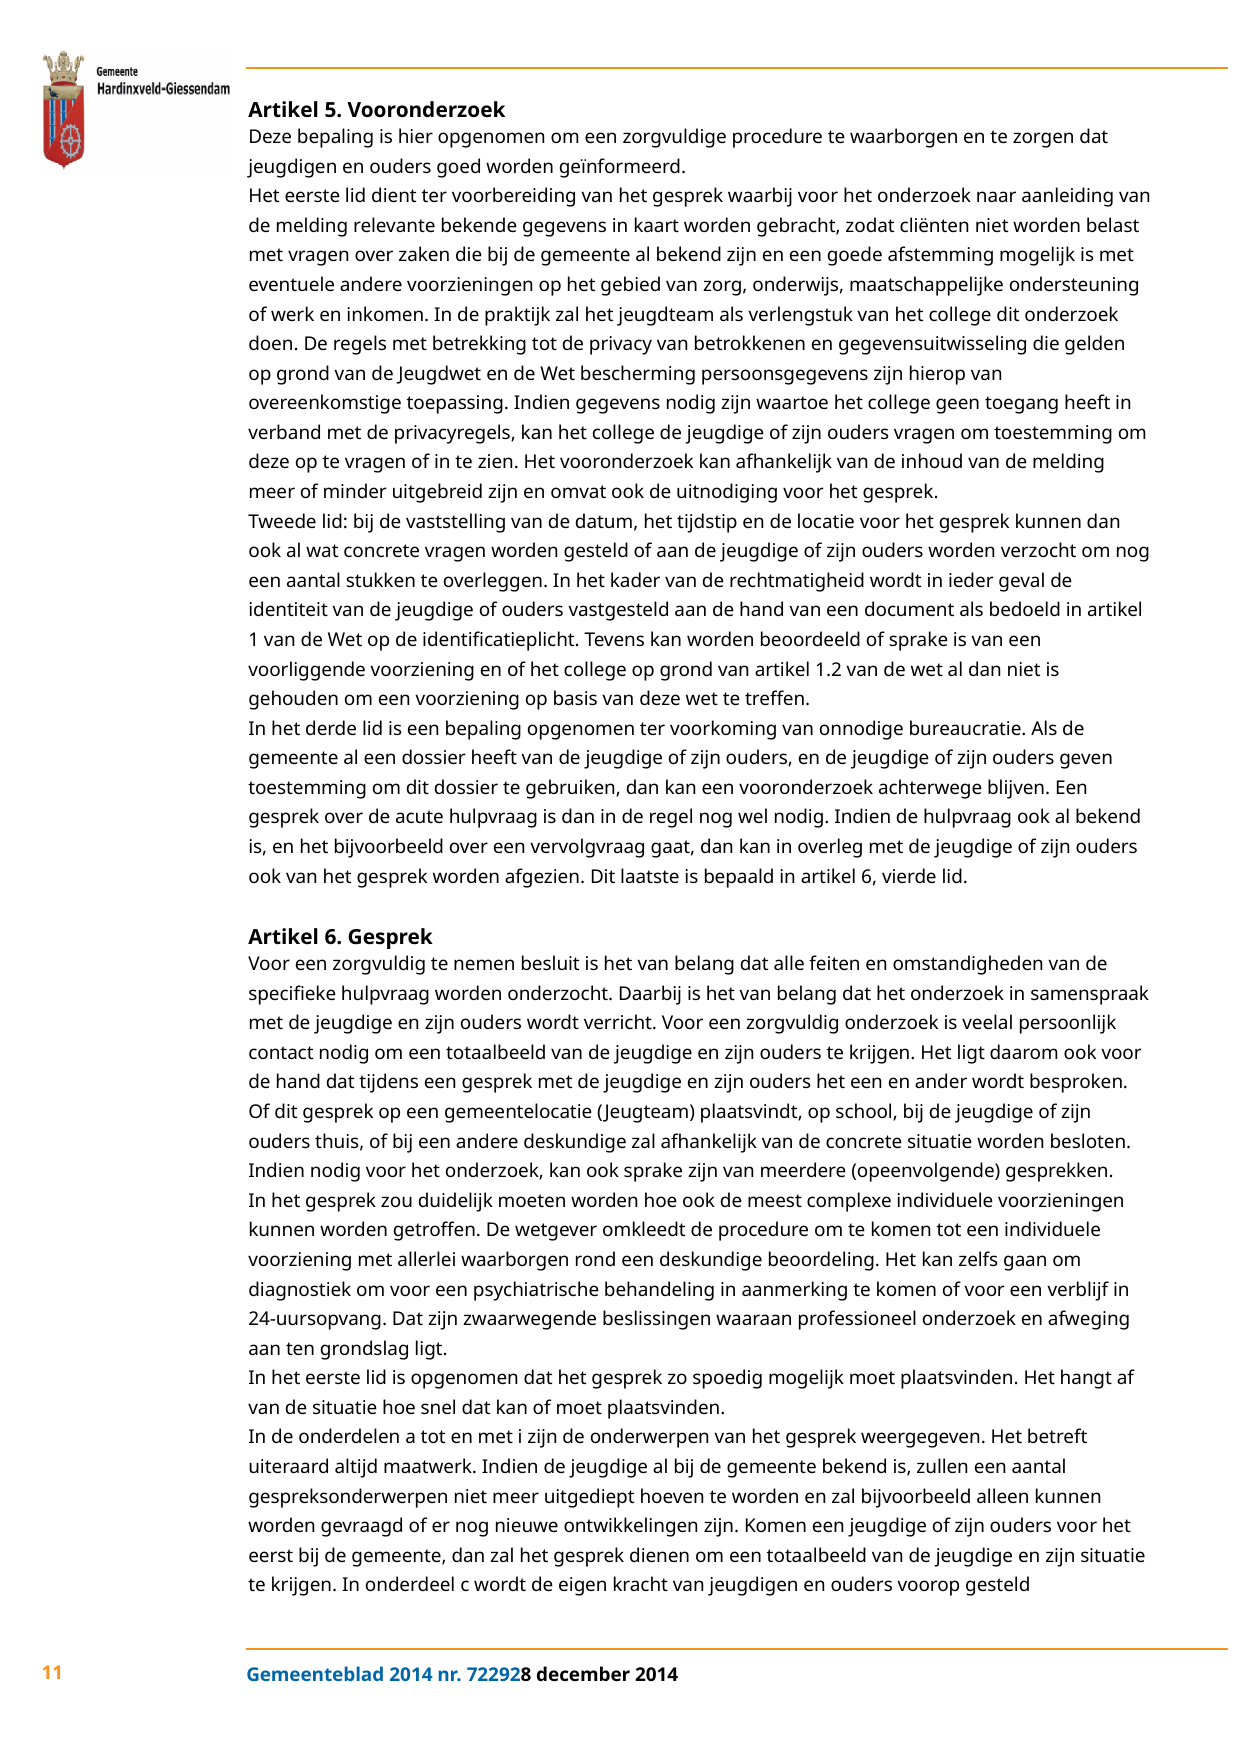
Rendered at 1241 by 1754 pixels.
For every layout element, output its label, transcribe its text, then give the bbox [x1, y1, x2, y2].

text In het derde lid is een bepaling opgenomen ter voorkoming van onnodige bureaucratie. Als de gemeente al een dossier heeft van de jeugdige of zijn ouders, en de jeugdige of zijn ouders geven toestemming om dit dossier te gebruiken, dan kan een vooronderzoek achterwege blijven. Een gesprek over de acute hulpvraag is dan in de regel nog wel nodig. Indien de hulpvraag ook al bekend is, en het bijvoorbeeld over een vervolgvraag gaat, dan kan in overleg met de jeugdige of zijn ouders ook van het gesprek worden afgezien. Dit laatste is bepaald in artikel 6, vierde lid. [248, 715, 1152, 888]
text Tweede lid: bij de vaststelling van de datum, het tijdstip en de locatie voor het gesprek kunnen dan ook al wat concrete vragen worden gesteld of aan de jeugdige of zijn ouders worden verzocht om nog een aantal stukken te overleggen. In het kader van de rechtmatigheid wordt in ieder geval de identiteit van de jeugdige of ouders vastgesteld aan de hand van een document als bedoeld in artikel 1 van de Wet op de identificatieplicht. Tevens kan worden beoordeeld of sprake is van een voorliggende voorziening en of het college op grond van artikel 1.2 van de wet al dan niet is gehouden om een voorziening op basis van deze wet te treffen. [248, 508, 1152, 711]
text Voor een zorgvuldig te nemen besluit is het van belang dat alle feiten en omstandigheden van de specifieke hulpvraag worden onderzocht. Daarbij is het van belang dat het onderzoek in samenspraak met de jeugdige en zijn ouders wordt verricht. Voor een zorgvuldig onderzoek is veelal persoonlijk contact nodig om een totaalbeeld van de jeugdige en zijn ouders te krijgen. Het ligt daarom ook voor de hand dat tijdens een gesprek met de jeugdige en zijn ouders het een en ander wordt besproken. Of dit gesprek op een gemeentelocatie (Jeugteam) plaatsvindt, op school, bij de jeugdige of zijn ouders thuis, of bij een andere deskundige zal afhankelijk van de concrete situatie worden besloten. Indien nodig voor het onderzoek, kan ook sprake zijn van meerdere (opeenvolgende) gesprekken. [248, 950, 1152, 1183]
text In het eerste lid is opgenomen dat het gesprek zo spoedig mogelijk moet plaatsvinden. Het hangt af van de situatie hoe snel dat kan of moet plaatsvinden. [248, 1364, 1152, 1420]
text In het gesprek zou duidelijk moeten worden hoe ook de meest complexe individuele voorzieningen kunnen worden getroffen. De wetgever omkleedt de procedure om te komen tot een individuele voorziening met allerlei waarborgen rond een deskundige beoordeling. Het kan zelfs gaan om diagnostiek om voor een psychiatrische behandeling in aanmerking te komen of voor een verblijf in 24-uursopvang. Dat zijn zwaarwegende beslissingen waaraan professioneel onderzoek en afweging aan ten grondslag ligt. [248, 1187, 1152, 1361]
picture [41, 47, 231, 172]
text Artikel 5. Vooronderzoek [248, 95, 1152, 123]
text Artikel 6. Gesprek [248, 922, 1152, 950]
text In de onderdelen a tot en met i zijn de onderwerpen van het gesprek weergegeven. Het betreft uiteraard altijd maatwerk. Indien de jeugdige al bij de gemeente bekend is, zullen een aantal gespreksonderwerpen niet meer uitgediept hoeven te worden en zal bijvoorbeeld alleen kunnen worden gevraagd of er nog nieuwe ontwikkelingen zijn. Komen een jeugdige of zijn ouders voor het eerst bij de gemeente, dan zal het gesprek dienen om een totaalbeeld van de jeugdige en zijn situatie te krijgen. In onderdeel c wordt de eigen kracht van jeugdigen en ouders voorop gesteld [248, 1424, 1152, 1597]
text Deze bepaling is hier opgenomen om een zorgvuldige procedure te waarborgen en te zorgen dat jeugdigen en ouders goed worden geïnformeerd. [248, 123, 1152, 178]
text Het eerste lid dient ter voorbereiding van het gesprek waarbij voor het onderzoek naar aanleiding van de melding relevante bekende gegevens in kaart worden gebracht, zodat cliënten niet worden belast met vragen over zaken die bij de gemeente al bekend zijn en een goede afstemming mogelijk is met eventuele andere voorzieningen op het gebied van zorg, onderwijs, maatschappelijke ondersteuning of werk en inkomen. In de praktijk zal het jeugdteam als verlengstuk van het college dit onderzoek doen. De regels met betrekking tot de privacy van betrokkenen en gegevensuitwisseling die gelden op grond van de Jeugdwet en de Wet bescherming persoonsgegevens zijn hierop van overeenkomstige toepassing. Indien gegevens nodig zijn waartoe het college geen toegang heeft in verband met de privacyregels, kan het college de jeugdige of zijn ouders vragen om toestemming om deze op te vragen of in te zien. Het vooronderzoek kan afhankelijk van de inhoud van de melding meer of minder uitgebreid zijn en omvat ook de uitnodiging voor het gesprek. [248, 182, 1152, 504]
